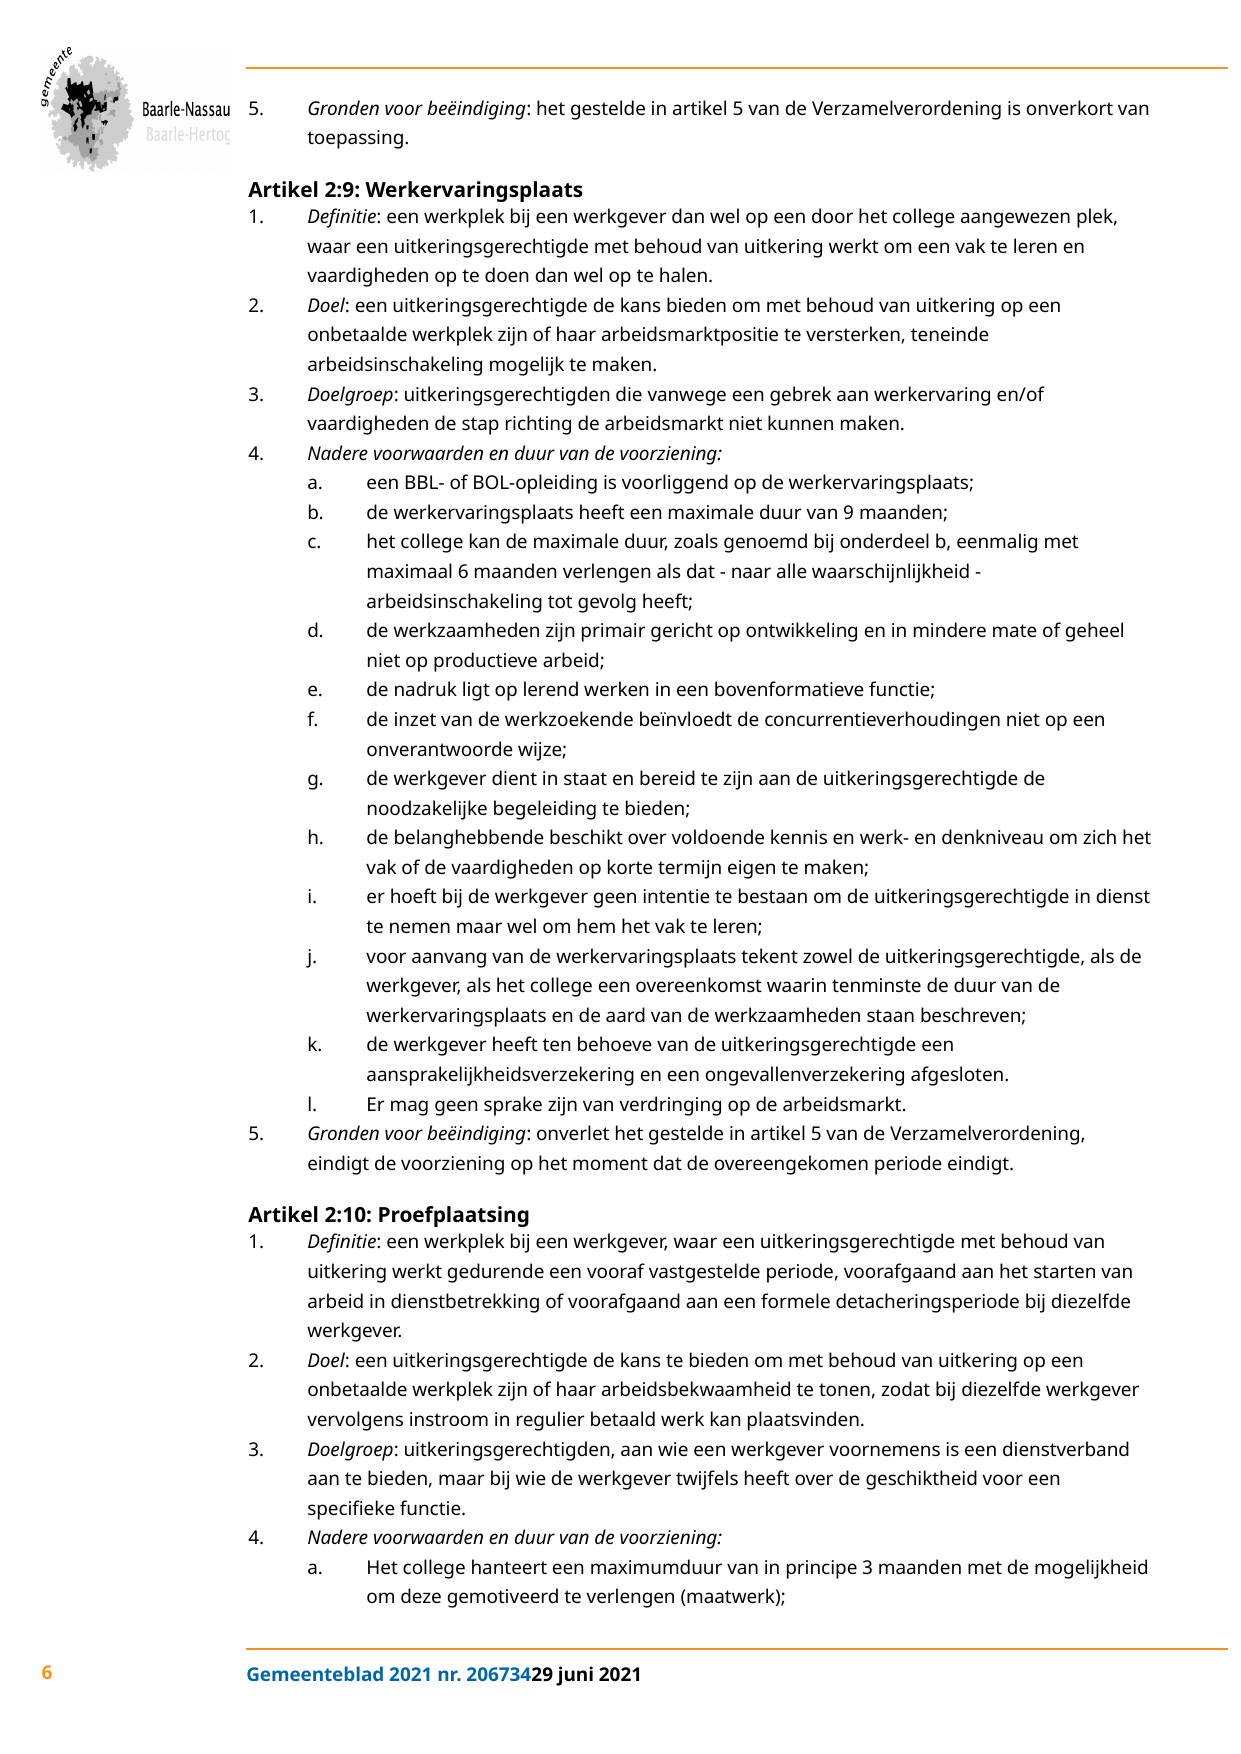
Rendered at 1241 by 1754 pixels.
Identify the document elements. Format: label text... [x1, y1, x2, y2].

list de werkervaringsplaats heeft een maximale duur van 9 maanden; [307, 499, 1152, 525]
list Gronden voor beëindiging: het gestelde in artikel 5 van de Verzamelverordening is onverkort van toepassing. [248, 95, 1152, 150]
list Definitie: een werkplek bij een werkgever dan wel op een door het college aangewezen plek, waar een uitkeringsgerechtigde met behoud van uitkering werkt om een vak te leren en vaardigheden op te doen dan wel op te halen. [248, 203, 1152, 288]
list de nadruk ligt op lerend werken in een bovenformatieve functie; [307, 677, 1152, 702]
list Gronden voor beëindiging: onverlet het gestelde in artikel 5 van de Verzamelverordening, eindigt de voorziening op het moment dat de overeengekomen periode eindigt. [248, 1120, 1152, 1176]
list Het college hanteert een maximumduur van in principe 3 maanden met de mogelijkheid om deze gemotiveerd te verlengen (maatwerk); [307, 1554, 1152, 1609]
list Doel: een uitkeringsgerechtigde de kans bieden om met behoud van uitkering op een onbetaalde werkplek zijn of haar arbeidsmarktpositie te versterken, teneinde arbeidsinschakeling mogelijk te maken. [248, 292, 1152, 377]
list de werkgever dient in staat en bereid te zijn aan de uitkeringsgerechtigde de noodzakelijke begeleiding te bieden; [307, 765, 1152, 821]
list Nadere voorwaarden en duur van de voorziening: [248, 440, 1152, 466]
list er hoeft bij de werkgever geen intentie te bestaan om de uitkeringsgerechtigde in dienst te nemen maar wel om hem het vak te leren; [307, 884, 1152, 939]
list Doel: een uitkeringsgerechtigde de kans te bieden om met behoud van uitkering op een onbetaalde werkplek zijn of haar arbeidsbekwaamheid te tonen, zodat bij diezelfde werkgever vervolgens instroom in regulier betaald werk kan plaatsvinden. [248, 1347, 1152, 1432]
list Doelgroep: uitkeringsgerechtigden die vanwege een gebrek aan werkervaring en/of vaardigheden de stap richting de arbeidsmarkt niet kunnen maken. [248, 381, 1152, 436]
list de belanghebbende beschikt over voldoende kennis en werk- en denkniveau om zich het vak of de vaardigheden op korte termijn eigen te maken; [307, 824, 1152, 880]
list de inzet van de werkzoekende beïnvloedt de concurrentieverhoudingen niet op een onverantwoorde wijze; [307, 706, 1152, 761]
list de werkzaamheden zijn primair gericht op ontwikkeling en in mindere mate of geheel niet op productieve arbeid; [307, 617, 1152, 673]
list de werkgever heeft ten behoeve van de uitkeringsgerechtigde een aansprakelijkheidsverzekering en een ongevallenverzekering afgesloten. [307, 1032, 1152, 1087]
list een BBL- of BOL-opleiding is voorliggend op de werkervaringsplaats; [307, 469, 1152, 495]
text Artikel 2:10: Proefplaatsing [248, 1200, 1152, 1229]
picture [41, 47, 231, 172]
list Doelgroep: uitkeringsgerechtigden, aan wie een werkgever voornemens is een dienstverband aan te bieden, maar bij wie de werkgever twijfels heeft over de geschiktheid voor een specifieke functie. [248, 1436, 1152, 1521]
text Artikel 2:9: Werkervaringsplaats [248, 175, 1152, 203]
list voor aanvang van de werkervaringsplaats tekent zowel de uitkeringsgerechtigde, als de werkgever, als het college een overeenkomst waarin tenminste de duur van de werkervaringsplaats en de aard van de werkzaamheden staan beschreven; [307, 943, 1152, 1028]
list het college kan de maximale duur, zoals genoemd bij onderdeel b, eenmalig met maximaal 6 maanden verlengen als dat - naar alle waarschijnlijkheid - arbeidsinschakeling tot gevolg heeft; [307, 529, 1152, 613]
list Nadere voorwaarden en duur van de voorziening: [248, 1524, 1152, 1550]
list Er mag geen sprake zijn van verdringing op de arbeidsmarkt. [307, 1091, 1152, 1116]
list Definitie: een werkplek bij een werkgever, waar een uitkeringsgerechtigde met behoud van uitkering werkt gedurende een vooraf vastgestelde periode, voorafgaand aan het starten van arbeid in dienstbetrekking of voorafgaand aan een formele detacheringsperiode bij diezelfde werkgever. [248, 1229, 1152, 1343]
